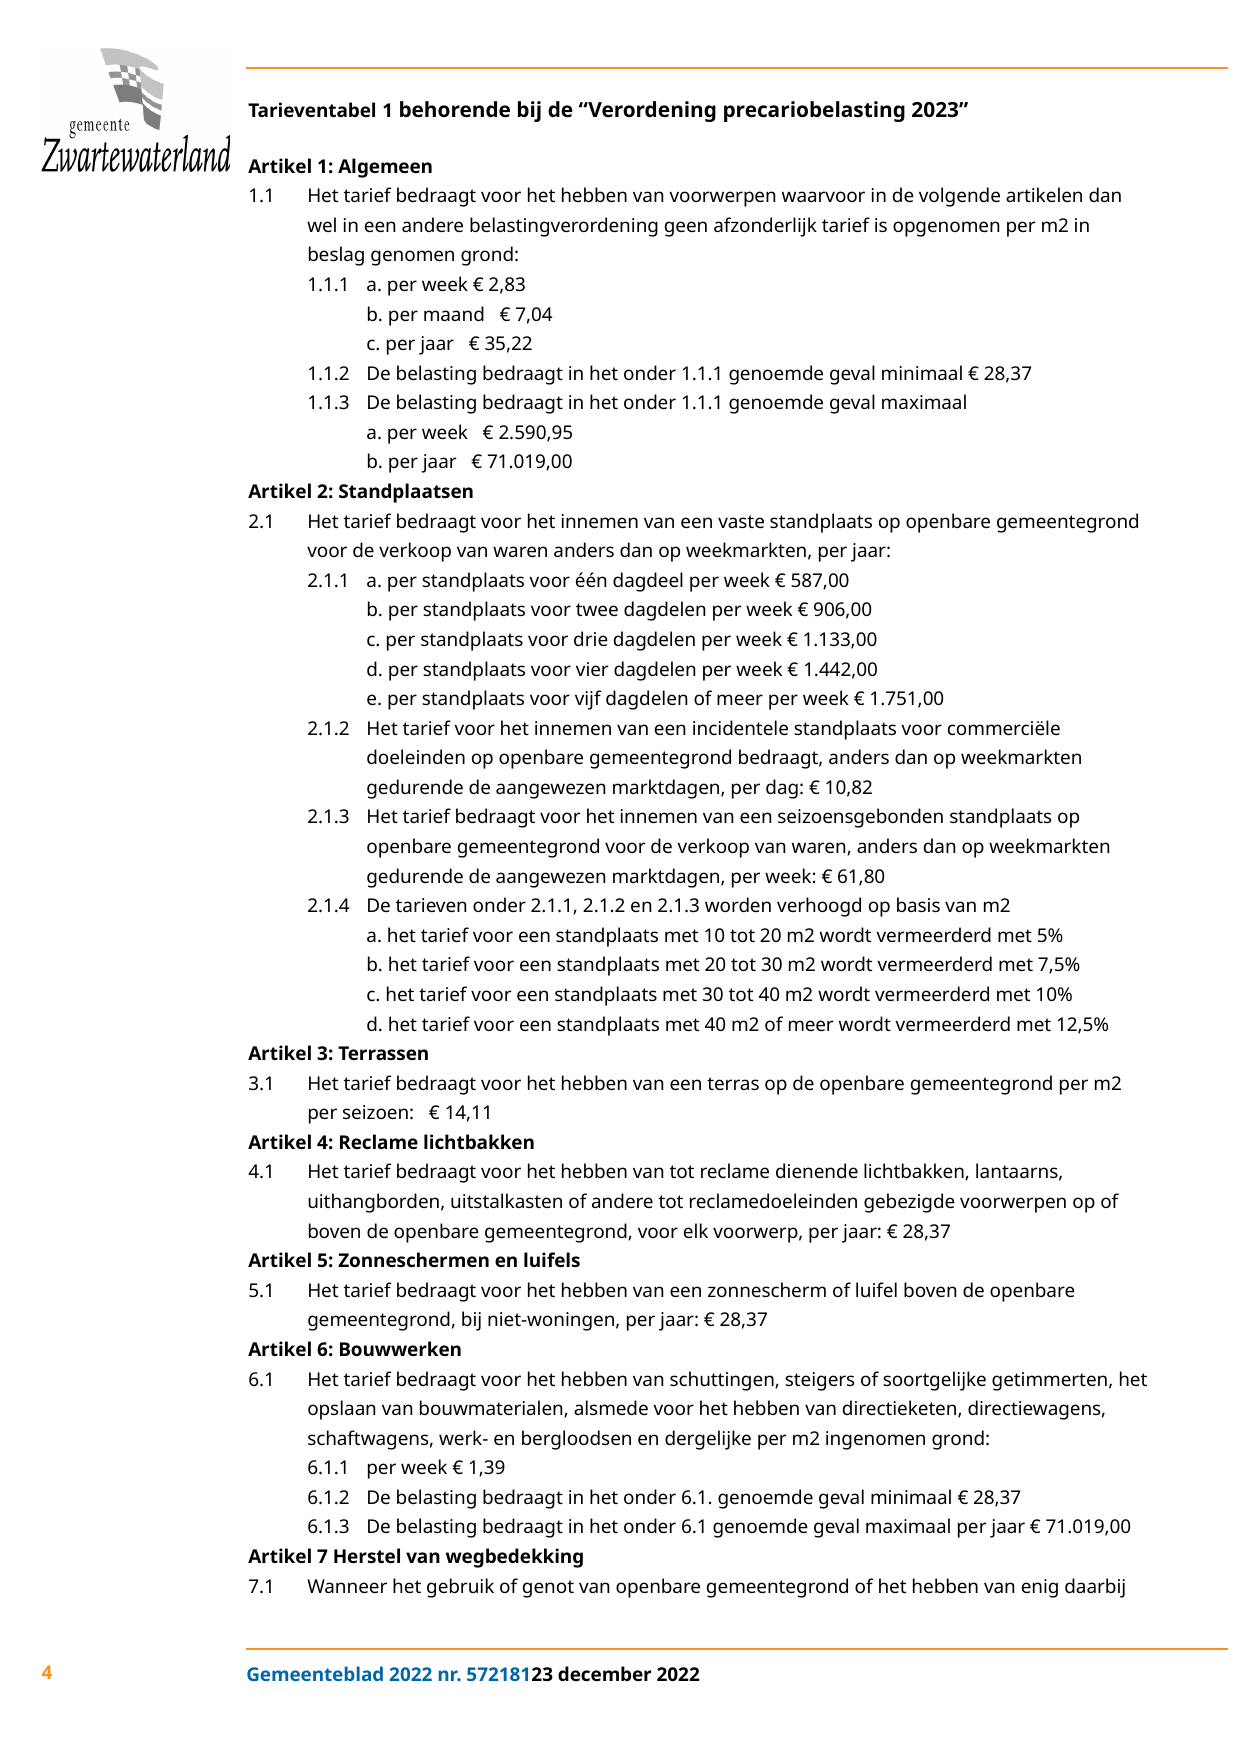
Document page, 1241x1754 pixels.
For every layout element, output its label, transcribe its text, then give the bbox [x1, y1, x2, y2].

list c. per standplaats voor drie dagdelen per week € 1.133,00 [307, 626, 1152, 652]
list d. per standplaats voor vier dagdelen per week € 1.442,00 [307, 656, 1152, 682]
list Het tarief voor het innemen van een incidentele standplaats voor commerciële doeleinden op openbare gemeentegrond bedraagt, anders dan op weekmarkten gedurende de aangewezen marktdagen, per dag: € 10,82 [307, 715, 1152, 800]
list c. per jaar € 35,22 [307, 330, 1152, 356]
list a. per week € 2.590,95 [307, 419, 1152, 445]
list Het tarief bedraagt voor het hebben van schuttingen, steigers of soortgelijke getimmerten, het opslaan van bouwmaterialen, alsmede voor het hebben van directieketen, directiewagens, schaftwagens, werk- en bergloodsen en dergelijke per m2 ingenomen grond: [248, 1366, 1152, 1451]
list d. het tarief voor een standplaats met 40 m2 of meer wordt vermeerderd met 12,5% [307, 1011, 1152, 1037]
list De tarieven onder 2.1.1, 2.1.2 en 2.1.3 worden verhoogd op basis van m2 [307, 892, 1152, 918]
list De belasting bedraagt in het onder 6.1 genoemde geval maximaal per jaar € 71.019,00 [307, 1514, 1152, 1539]
list e. per standplaats voor vijf dagdelen of meer per week € 1.751,00 [307, 685, 1152, 711]
list De belasting bedraagt in het onder 6.1. genoemde geval minimaal € 28,37 [307, 1484, 1152, 1510]
text Tarieventabel 1 behorende bij de “Verordening precariobelasting 2023” [248, 95, 1152, 123]
list Het tarief bedraagt voor het innemen van een vaste standplaats op openbare gemeentegrond voor de verkoop van waren anders dan op weekmarkten, per jaar: [248, 508, 1152, 563]
picture [41, 47, 231, 172]
list Het tarief bedraagt voor het hebben van een zonnescherm of luifel boven de openbare gemeentegrond, bij niet-woningen, per jaar: € 28,37 [248, 1277, 1152, 1332]
text Artikel 2: Standplaatsen [248, 478, 1152, 504]
text Artikel 7 Herstel van wegbedekking [248, 1543, 1152, 1569]
list De belasting bedraagt in het onder 1.1.1 genoemde geval maximaal [307, 389, 1152, 415]
list c. het tarief voor een standplaats met 30 tot 40 m2 wordt vermeerderd met 10% [307, 981, 1152, 1007]
list Het tarief bedraagt voor het hebben van een terras op de openbare gemeentegrond per m2 per seizoen: € 14,11 [248, 1070, 1152, 1125]
text Artikel 1: Algemeen [248, 153, 1152, 179]
list Het tarief bedraagt voor het innemen van een seizoensgebonden standplaats op openbare gemeentegrond voor de verkoop van waren, anders dan op weekmarkten gedurende de aangewezen marktdagen, per week: € 61,80 [307, 804, 1152, 889]
list Wanneer het gebruik of genot van openbare gemeentegrond of het hebben van enig daarbij [248, 1573, 1152, 1599]
list b. per jaar € 71.019,00 [307, 449, 1152, 474]
text Artikel 4: Reclame lichtbakken [248, 1129, 1152, 1155]
list b. per standplaats voor twee dagdelen per week € 906,00 [307, 597, 1152, 622]
list Het tarief bedraagt voor het hebben van tot reclame dienende lichtbakken, lantaarns, uithangborden, uitstalkasten of andere tot reclamedoeleinden gebezigde voorwerpen op of boven de openbare gemeentegrond, voor elk voorwerp, per jaar: € 28,37 [248, 1159, 1152, 1244]
text Artikel 6: Bouwwerken [248, 1336, 1152, 1362]
list b. het tarief voor een standplaats met 20 tot 30 m2 wordt vermeerderd met 7,5% [307, 952, 1152, 977]
list a. per standplaats voor één dagdeel per week € 587,00 [307, 567, 1152, 593]
list b. per maand € 7,04 [307, 301, 1152, 327]
text Artikel 3: Terrassen [248, 1040, 1152, 1066]
list De belasting bedraagt in het onder 1.1.1 genoemde geval minimaal € 28,37 [307, 360, 1152, 386]
list a. per week € 2,83 [307, 271, 1152, 297]
list Het tarief bedraagt voor het hebben van voorwerpen waarvoor in de volgende artikelen dan wel in een andere belastingverordening geen afzonderlijk tarief is opgenomen per m2 in beslag genomen grond: [248, 182, 1152, 267]
list per week € 1,39 [307, 1454, 1152, 1480]
text Artikel 5: Zonneschermen en luifels [248, 1247, 1152, 1273]
list a. het tarief voor een standplaats met 10 tot 20 m2 wordt vermeerderd met 5% [307, 922, 1152, 948]
